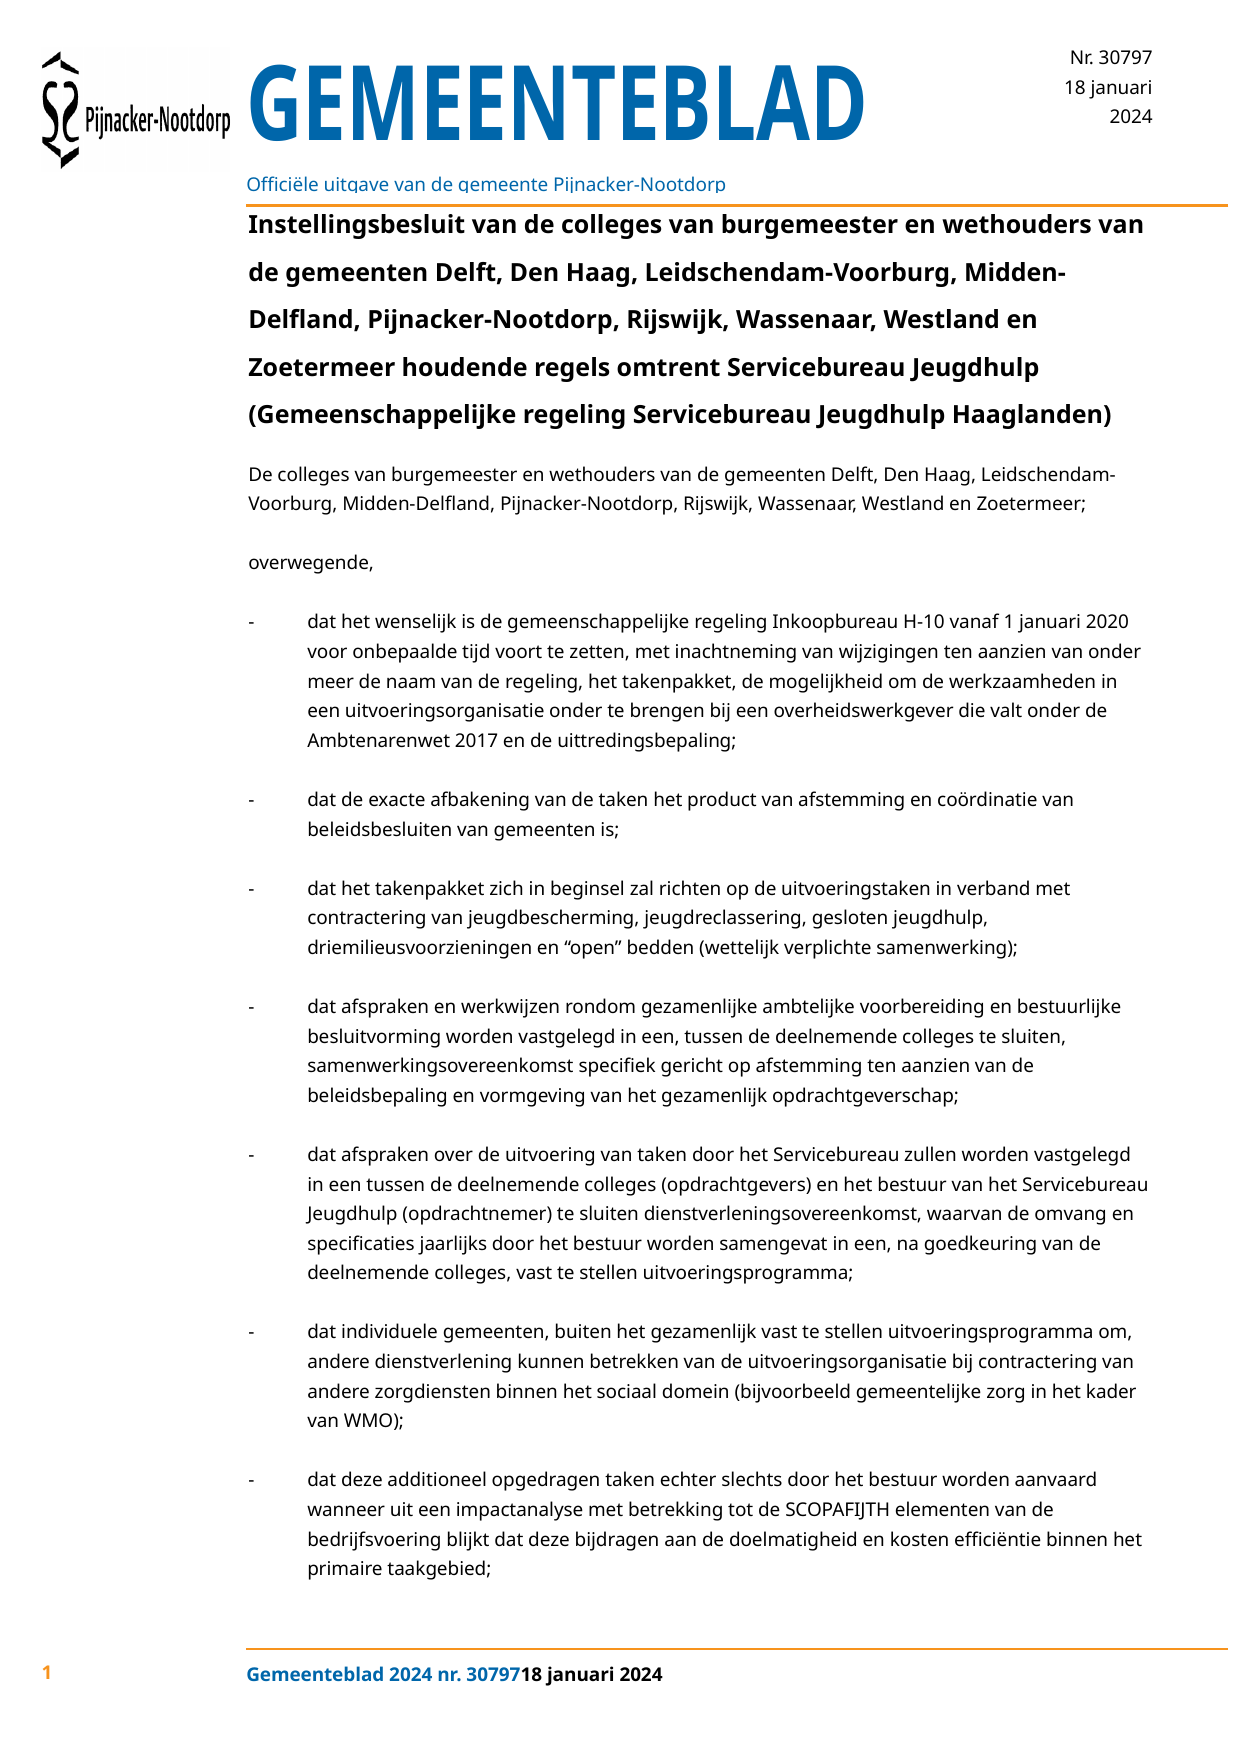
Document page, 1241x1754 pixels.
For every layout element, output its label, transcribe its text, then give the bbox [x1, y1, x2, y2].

list dat individuele gemeenten, buiten het gezamenlijk vast te stellen uitvoeringsprogramma om, andere dienstverlening kunnen betrekken van de uitvoeringsorganisatie bij contractering van andere zorgdiensten binnen het sociaal domein (bijvoorbeeld gemeentelijke zorg in het kader van WMO); [248, 1319, 1152, 1433]
list dat de exacte afbakening van de taken het product van afstemming en coördinatie van beleidsbesluiten van gemeenten is; [248, 786, 1152, 841]
list dat deze additioneel opgedragen taken echter slechts door het bestuur worden aanvaard wanneer uit een impactanalyse met betrekking tot de SCOPAFIJTH elementen van de bedrijfsvoering blijkt dat deze bijdragen aan de doelmatigheid en kosten efficiëntie binnen het primaire taakgebied; [248, 1467, 1152, 1581]
text overwegende, [248, 549, 1152, 575]
text De colleges van burgemeester en wethouders van de gemeenten Delft, Den Haag, Leidschendam- Voorburg, Midden-Delfland, Pijnacker-Nootdorp, Rijswijk, Wassenaar, Westland en Zoetermeer; [248, 461, 1152, 516]
list dat afspraken over de uitvoering van taken door het Servicebureau zullen worden vastgelegd in een tussen de deelnemende colleges (opdrachtgevers) en het bestuur van het Servicebureau Jeugdhulp (opdrachtnemer) te sluiten dienstverleningsovereenkomst, waarvan de omvang en specificaties jaarlijks door het bestuur worden samengevat in een, na goedkeuring van de deelnemende colleges, vast te stellen uitvoeringsprogramma; [248, 1141, 1152, 1285]
picture [41, 47, 231, 172]
list dat het wenselijk is de gemeenschappelijke regeling Inkoopbureau H-10 vanaf 1 januari 2020 voor onbepaalde tijd voort te zetten, met inachtneming van wijzigingen ten aanzien van onder meer de naam van de regeling, het takenpakket, de mogelijkheid om de werkzaamheden in een uitvoeringsorganisatie onder te brengen bij een overheidswerkgever die valt onder de Ambtenarenwet 2017 en de uittredingsbepaling; [248, 609, 1152, 753]
text Instellingsbesluit van de colleges van burgemeester en wethouders van de gemeenten Delft, Den Haag, Leidschendam-Voorburg, Midden-Delfland, Pijnacker-Nootdorp, Rijswijk, Wassenaar, Westland en Zoetermeer houdende regels omtrent Servicebureau Jeugdhulp (Gemeenschappelijke regeling Servicebureau Jeugdhulp Haaglanden) [248, 207, 1152, 431]
list dat afspraken en werkwijzen rondom gezamenlijke ambtelijke voorbereiding en bestuurlijke besluitvorming worden vastgelegd in een, tussen de deelnemende colleges te sluiten, samenwerkingsovereenkomst specifiek gericht op afstemming ten aanzien van de beleidsbepaling en vormgeving van het gezamenlijk opdrachtgeverschap; [248, 993, 1152, 1108]
list dat het takenpakket zich in beginsel zal richten op de uitvoeringstaken in verband met contractering van jeugdbescherming, jeugdreclassering, gesloten jeugdhulp, driemilieusvoorzieningen en “open” bedden (wettelijk verplichte samenwerking); [248, 875, 1152, 960]
